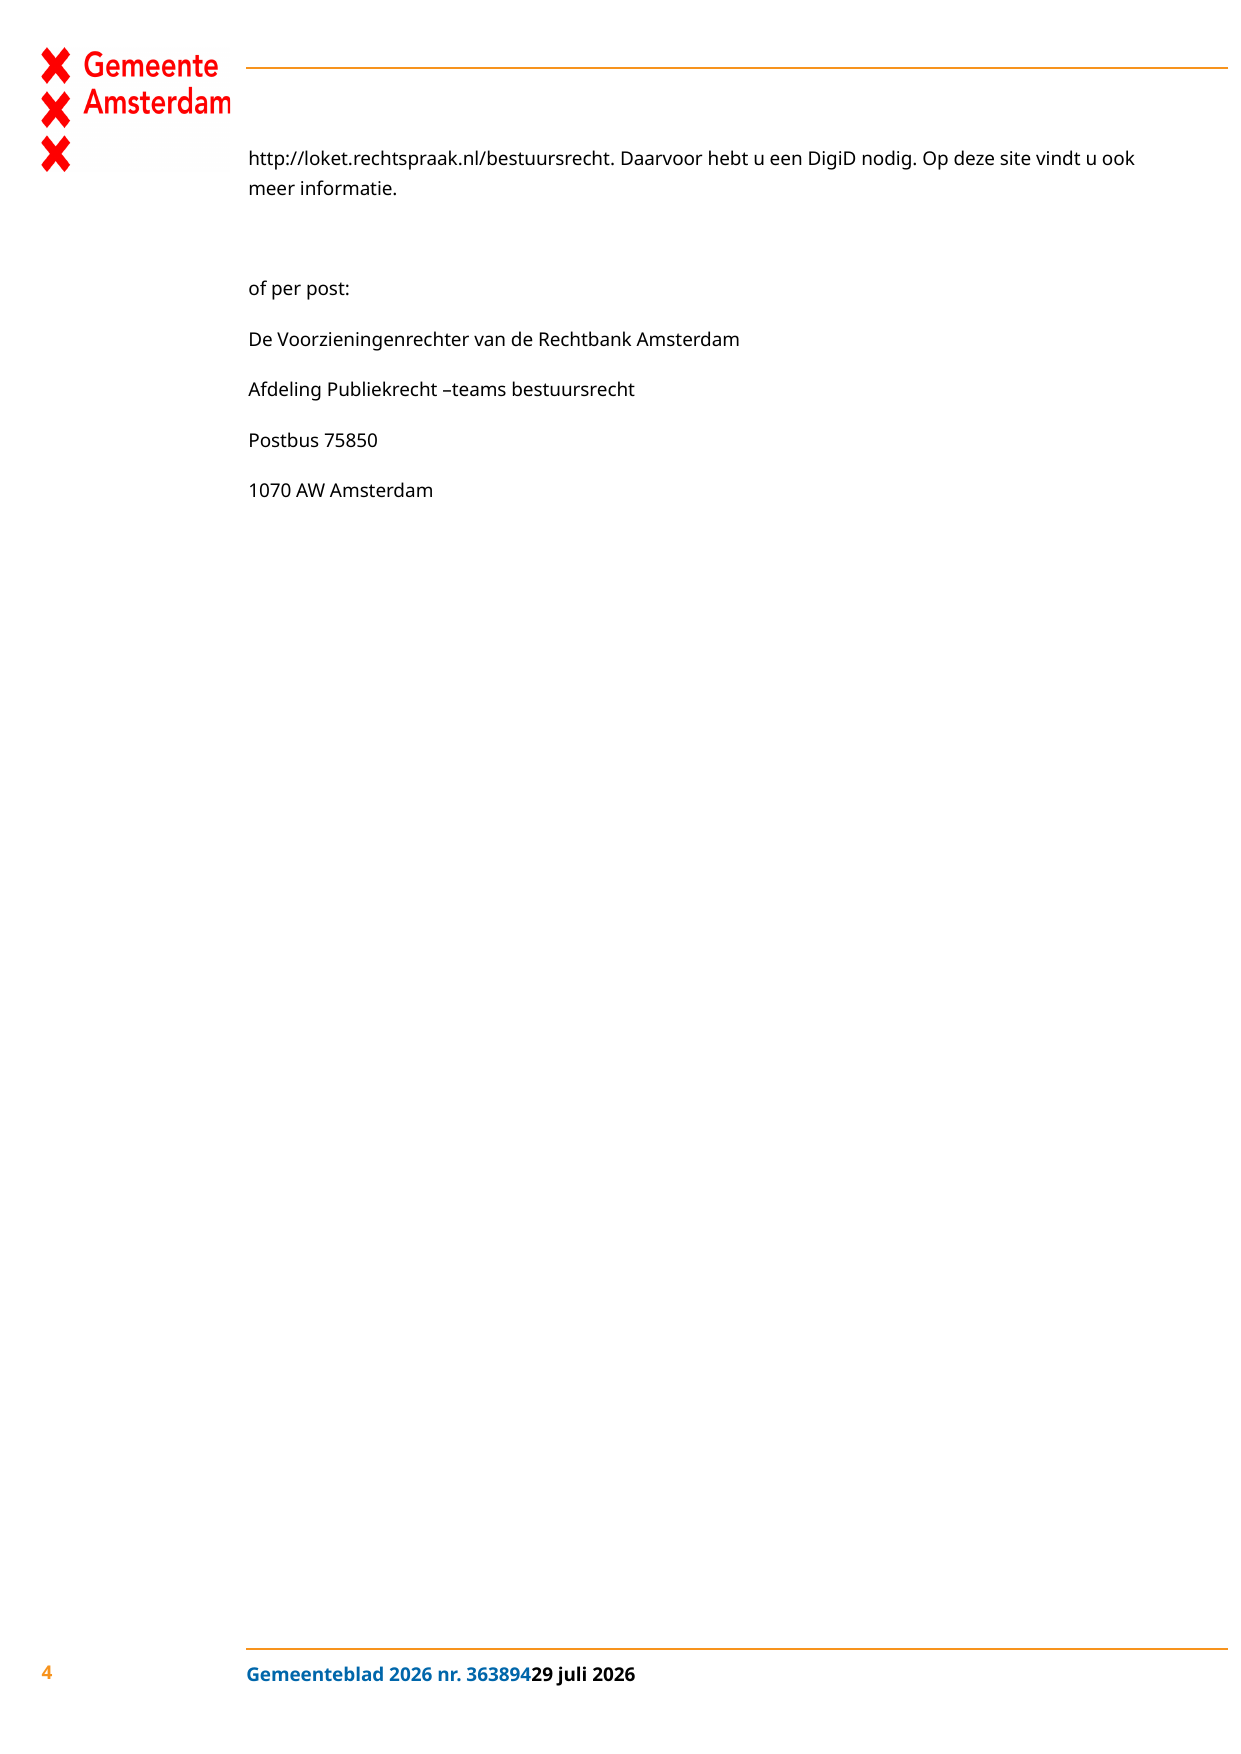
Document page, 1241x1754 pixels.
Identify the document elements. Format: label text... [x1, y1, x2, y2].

text http://loket.rechtspraak.nl/bestuursrecht. Daarvoor hebt u een DigiD nodig. Op deze site vindt u ook meer informatie. [248, 145, 1152, 201]
picture [41, 47, 231, 172]
text 1070 AW Amsterdam [248, 477, 1152, 503]
text of per post: [248, 276, 1152, 301]
text De Voorzieningenrechter van de Rechtbank Amsterdam [248, 326, 1152, 352]
text Postbus 75850 [248, 427, 1152, 453]
text Afdeling Publiekrecht –teams bestuursrecht [248, 376, 1152, 402]
